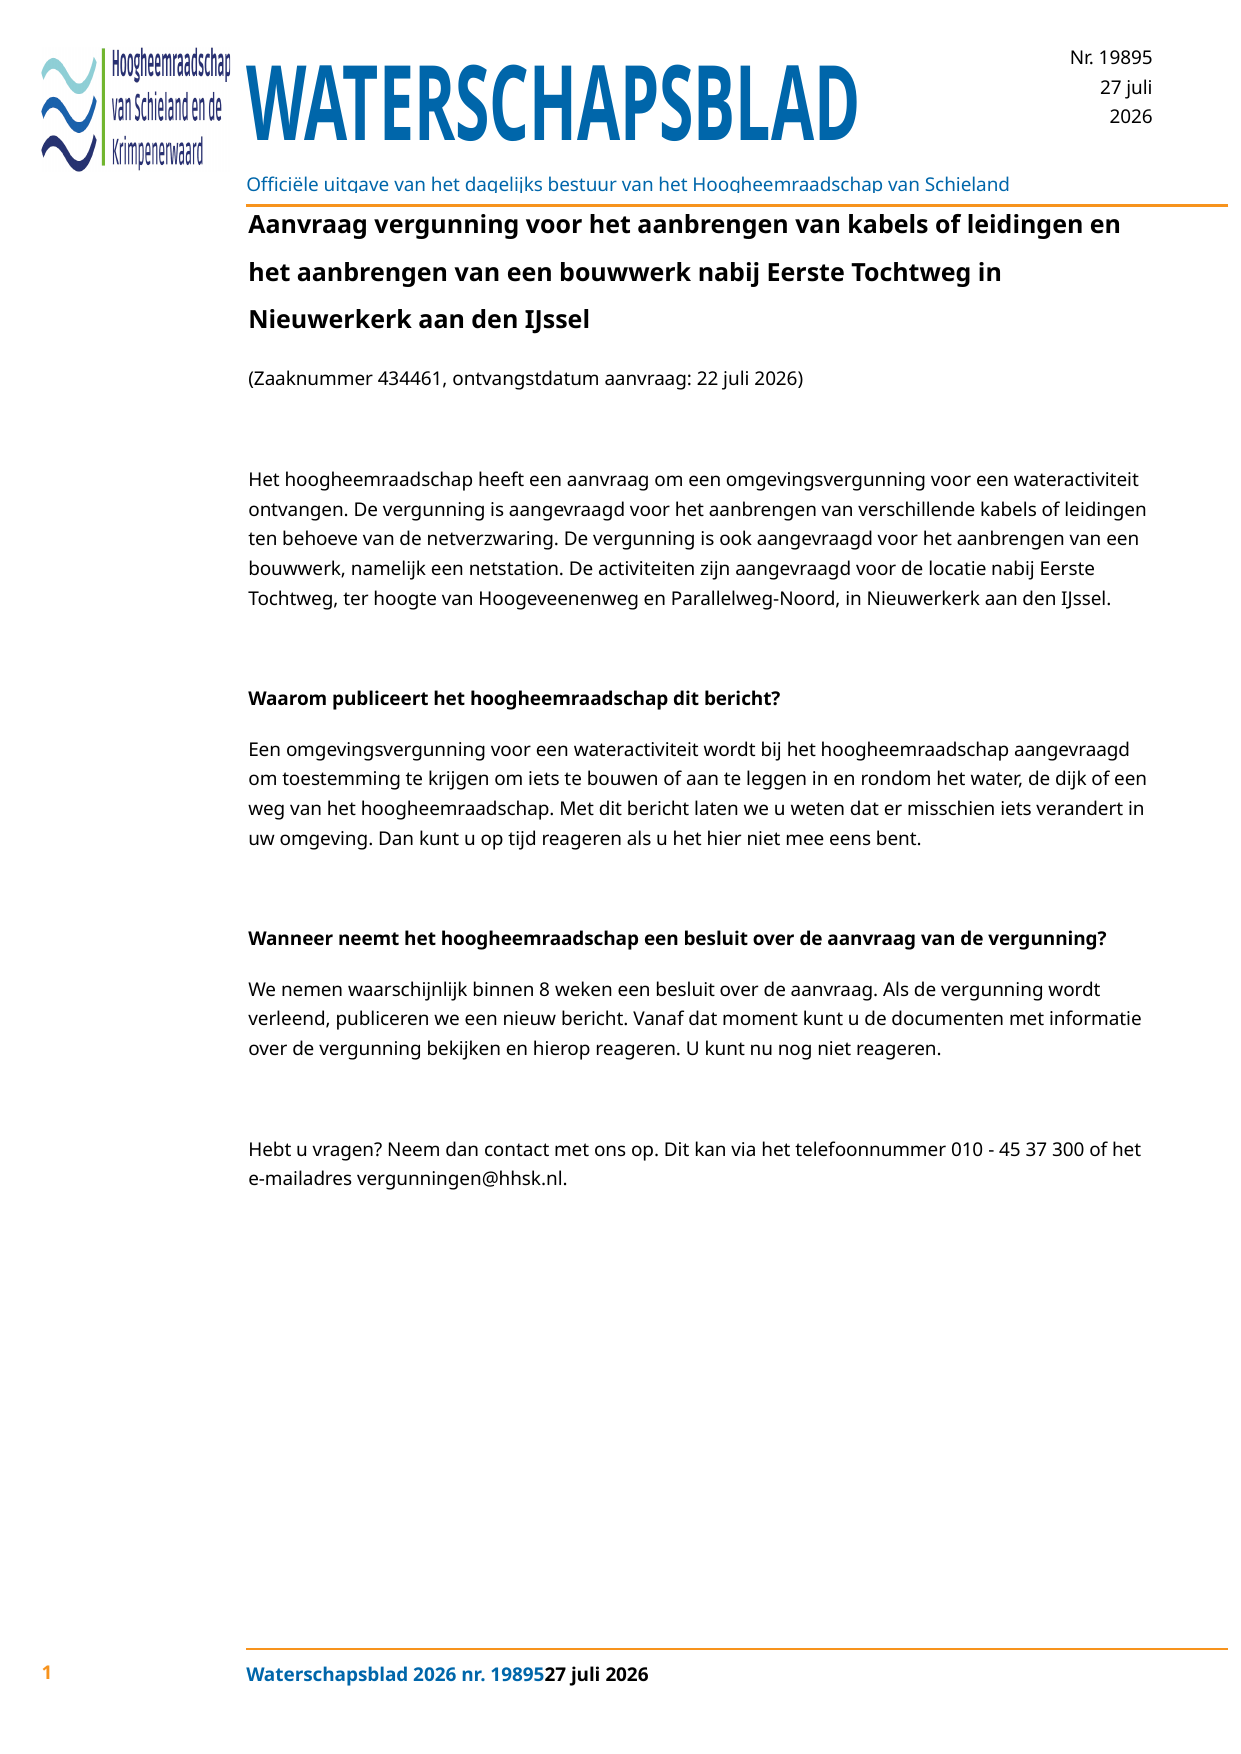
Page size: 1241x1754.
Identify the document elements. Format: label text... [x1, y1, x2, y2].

text (Zaaknummer 434461, ontvangstdatum aanvraag: 22 juli 2026) [248, 366, 1152, 391]
text Een omgevingsvergunning voor een wateractiviteit wordt bij het hoogheemraadschap aangevraagd om toestemming te krijgen om iets te bouwen of aan te leggen in en rondom het water, de dijk of een weg van het hoogheemraadschap. Met dit bericht laten we u weten dat er misschien iets verandert in uw omgeving. Dan kunt u op tijd reageren als u het hier niet mee eens bent. [248, 736, 1152, 850]
text Het hoogheemraadschap heeft een aanvraag om een omgevingsvergunning voor een wateractiviteit ontvangen. De vergunning is aangevraagd voor het aanbrengen van verschillende kabels of leidingen ten behoeve van de netverzwaring. De vergunning is ook aangevraagd voor het aanbrengen van een bouwwerk, namelijk een netstation. De activiteiten zijn aangevraagd voor de locatie nabij Eerste Tochtweg, ter hoogte van Hoogeveenenweg en Parallelweg-Noord, in Nieuwerkerk aan den IJssel. [248, 466, 1152, 610]
picture [41, 47, 231, 172]
text We nemen waarschijnlijk binnen 8 weken een besluit over de aanvraag. Als de vergunning wordt verleend, publiceren we een nieuw bericht. Vanaf dat moment kunt u de documenten met informatie over de vergunning bekijken en hierop reageren. U kunt nu nog niet reageren. [248, 976, 1152, 1061]
text Hebt u vragen? Neem dan contact met ons op. Dit kan via het telefoonnummer 010 - 45 37 300 of het e-mailadres vergunningen@hhsk.nl. [248, 1136, 1152, 1191]
text Waarom publiceert het hoogheemraadschap dit bericht? [248, 686, 1152, 711]
text Aanvraag vergunning voor het aanbrengen van kabels of leidingen en het aanbrengen van een bouwwerk nabij Eerste Tochtweg in Nieuwerkerk aan den IJssel [248, 207, 1152, 336]
text Wanneer neemt het hoogheemraadschap een besluit over de aanvraag van de vergunning? [248, 926, 1152, 951]
